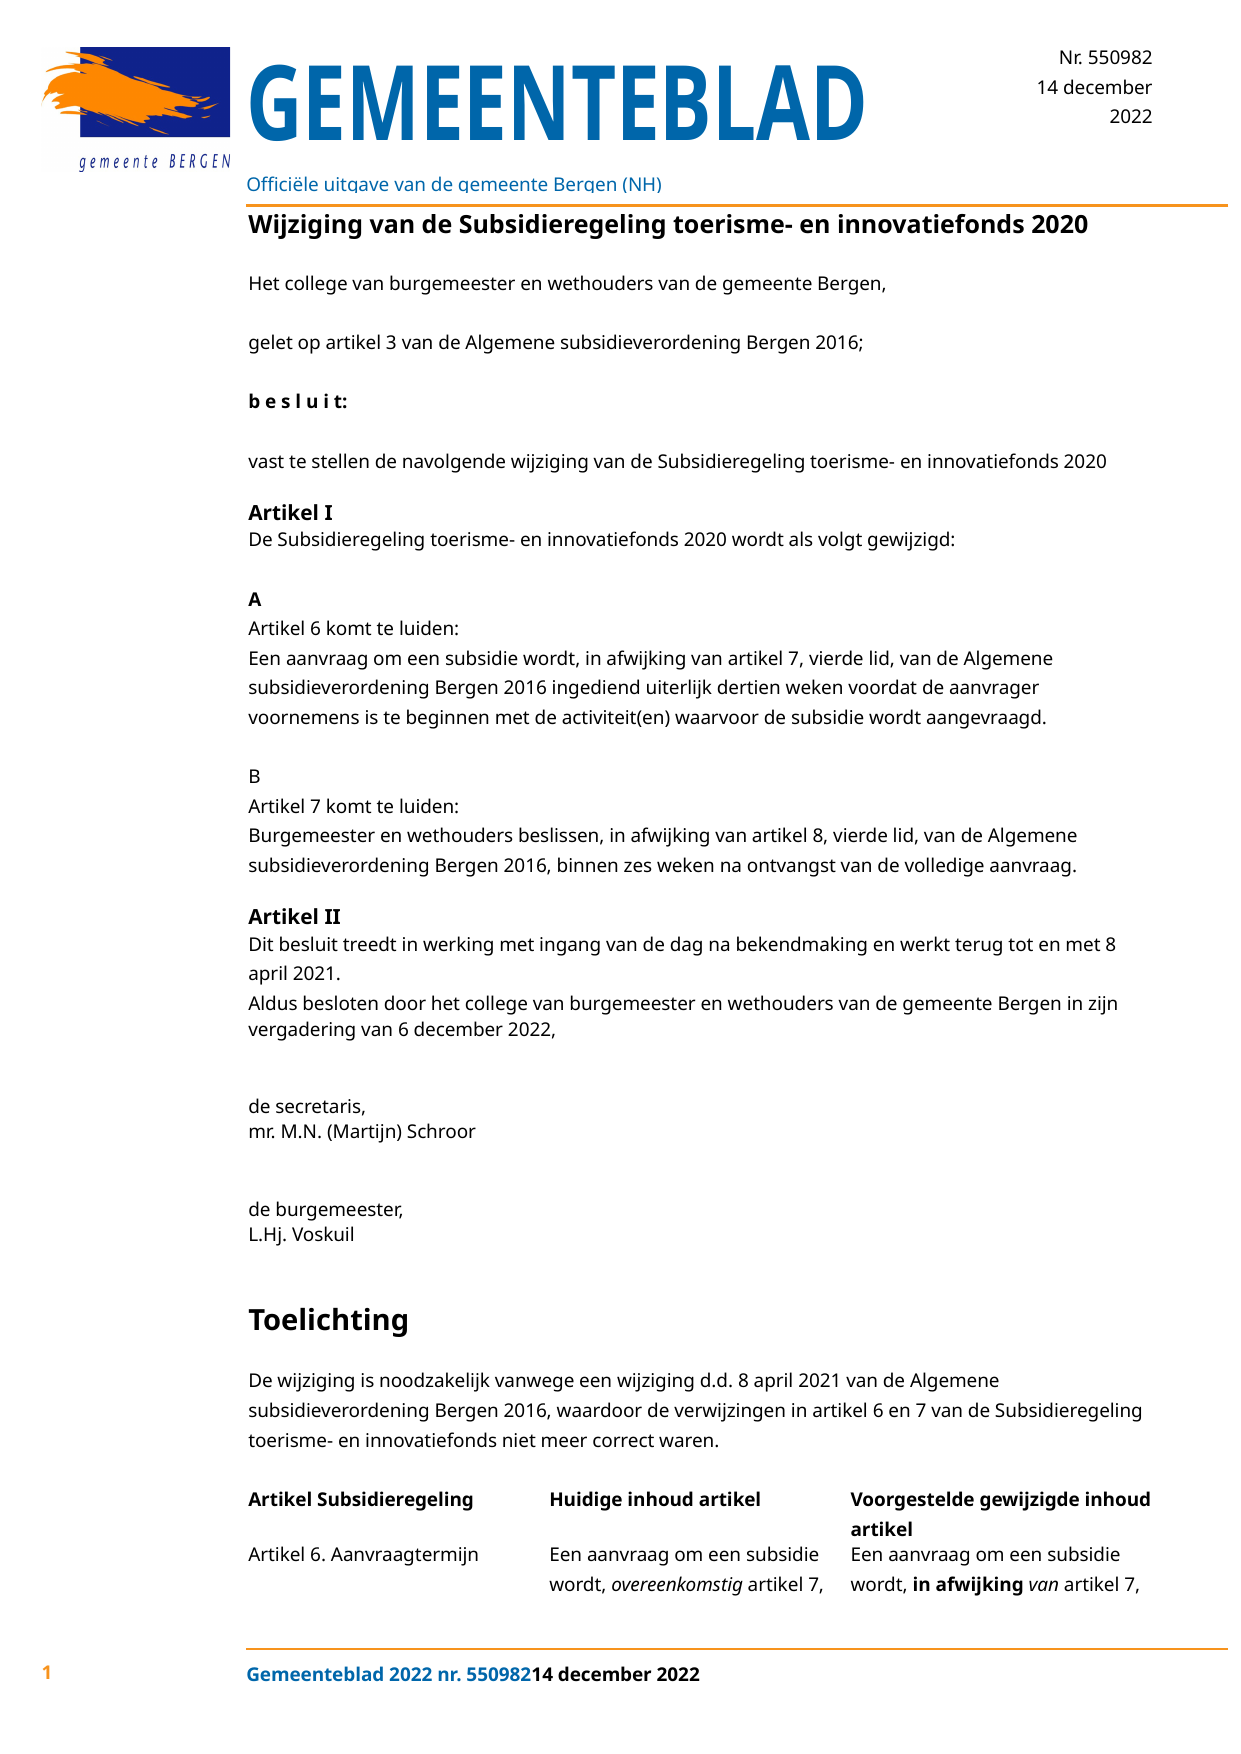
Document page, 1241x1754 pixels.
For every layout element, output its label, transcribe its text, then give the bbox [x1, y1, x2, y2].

text Aldus besloten door het college van burgemeester en wethouders van de gemeente Bergen in zijn vergadering van 6 december 2022, [248, 990, 1152, 1042]
text De wijziging is noodzakelijk vanwege een wijziging d.d. 8 april 2021 van de Algemene subsidieverordening Bergen 2016, waardoor de verwijzingen in artikel 6 en 7 van de Subsidieregeling toerisme- en innovatiefonds niet meer correct waren. [248, 1368, 1152, 1453]
text Artikel I [248, 498, 1152, 527]
text vast te stellen de navolgende wijziging van de Subsidieregeling toerisme- en innovatiefonds 2020 [248, 448, 1152, 473]
text A [248, 586, 1152, 612]
text L.Hj. Voskuil [248, 1222, 1152, 1247]
text Een aanvraag om een subsidie wordt, in afwijking van artikel 7, vierde lid, van de Algemene subsidieverordening Bergen 2016 ingediend uiterlijk dertien weken voordat de aanvrager voornemens is te beginnen met de activiteit(en) waarvoor de subsidie wordt aangevraagd. [248, 645, 1152, 730]
text Burgemeester en wethouders beslissen, in afwijking van artikel 8, vierde lid, van de Algemene subsidieverordening Bergen 2016, binnen zes weken na ontvangst van de volledige aanvraag. [248, 822, 1152, 878]
text gelet op artikel 3 van de Algemene subsidieverordening Bergen 2016; [248, 329, 1152, 355]
table_cell Een aanvraag om een subsidie wordt, overeenkomstig artikel 7, [549, 1541, 850, 1597]
table_header Artikel Subsidieregeling [248, 1486, 549, 1541]
text b e s l u i t: [248, 389, 1152, 414]
text De Subsidieregeling toerisme- en innovatiefonds 2020 wordt als volgt gewijzigd: [248, 527, 1152, 552]
text de secretaris, [248, 1093, 1152, 1119]
table_header Huidige inhoud artikel [549, 1486, 850, 1541]
text Dit besluit treedt in werking met ingang van de dag na bekendmaking en werkt terug tot en met 8 april 2021. [248, 931, 1152, 986]
text mr. M.N. (Martijn) Schroor [248, 1119, 1152, 1144]
table_cell Artikel 6. Aanvraagtermijn [248, 1541, 549, 1597]
text Artikel 7 komt te luiden: [248, 793, 1152, 819]
picture [41, 47, 231, 172]
text de burgemeester, [248, 1196, 1152, 1222]
text Toelichting [248, 1299, 1152, 1338]
text Artikel II [248, 902, 1152, 931]
text Wijziging van de Subsidieregeling toerisme- en innovatiefonds 2020 [248, 207, 1152, 241]
text Artikel 6 komt te luiden: [248, 615, 1152, 641]
text Het college van burgemeester en wethouders van de gemeente Bergen, [248, 270, 1152, 296]
text B [248, 763, 1152, 789]
table_cell Een aanvraag om een subsidie wordt, in afwijking van artikel 7, [850, 1541, 1152, 1597]
table_header Voorgestelde gewijzigde inhoud artikel [850, 1486, 1152, 1541]
